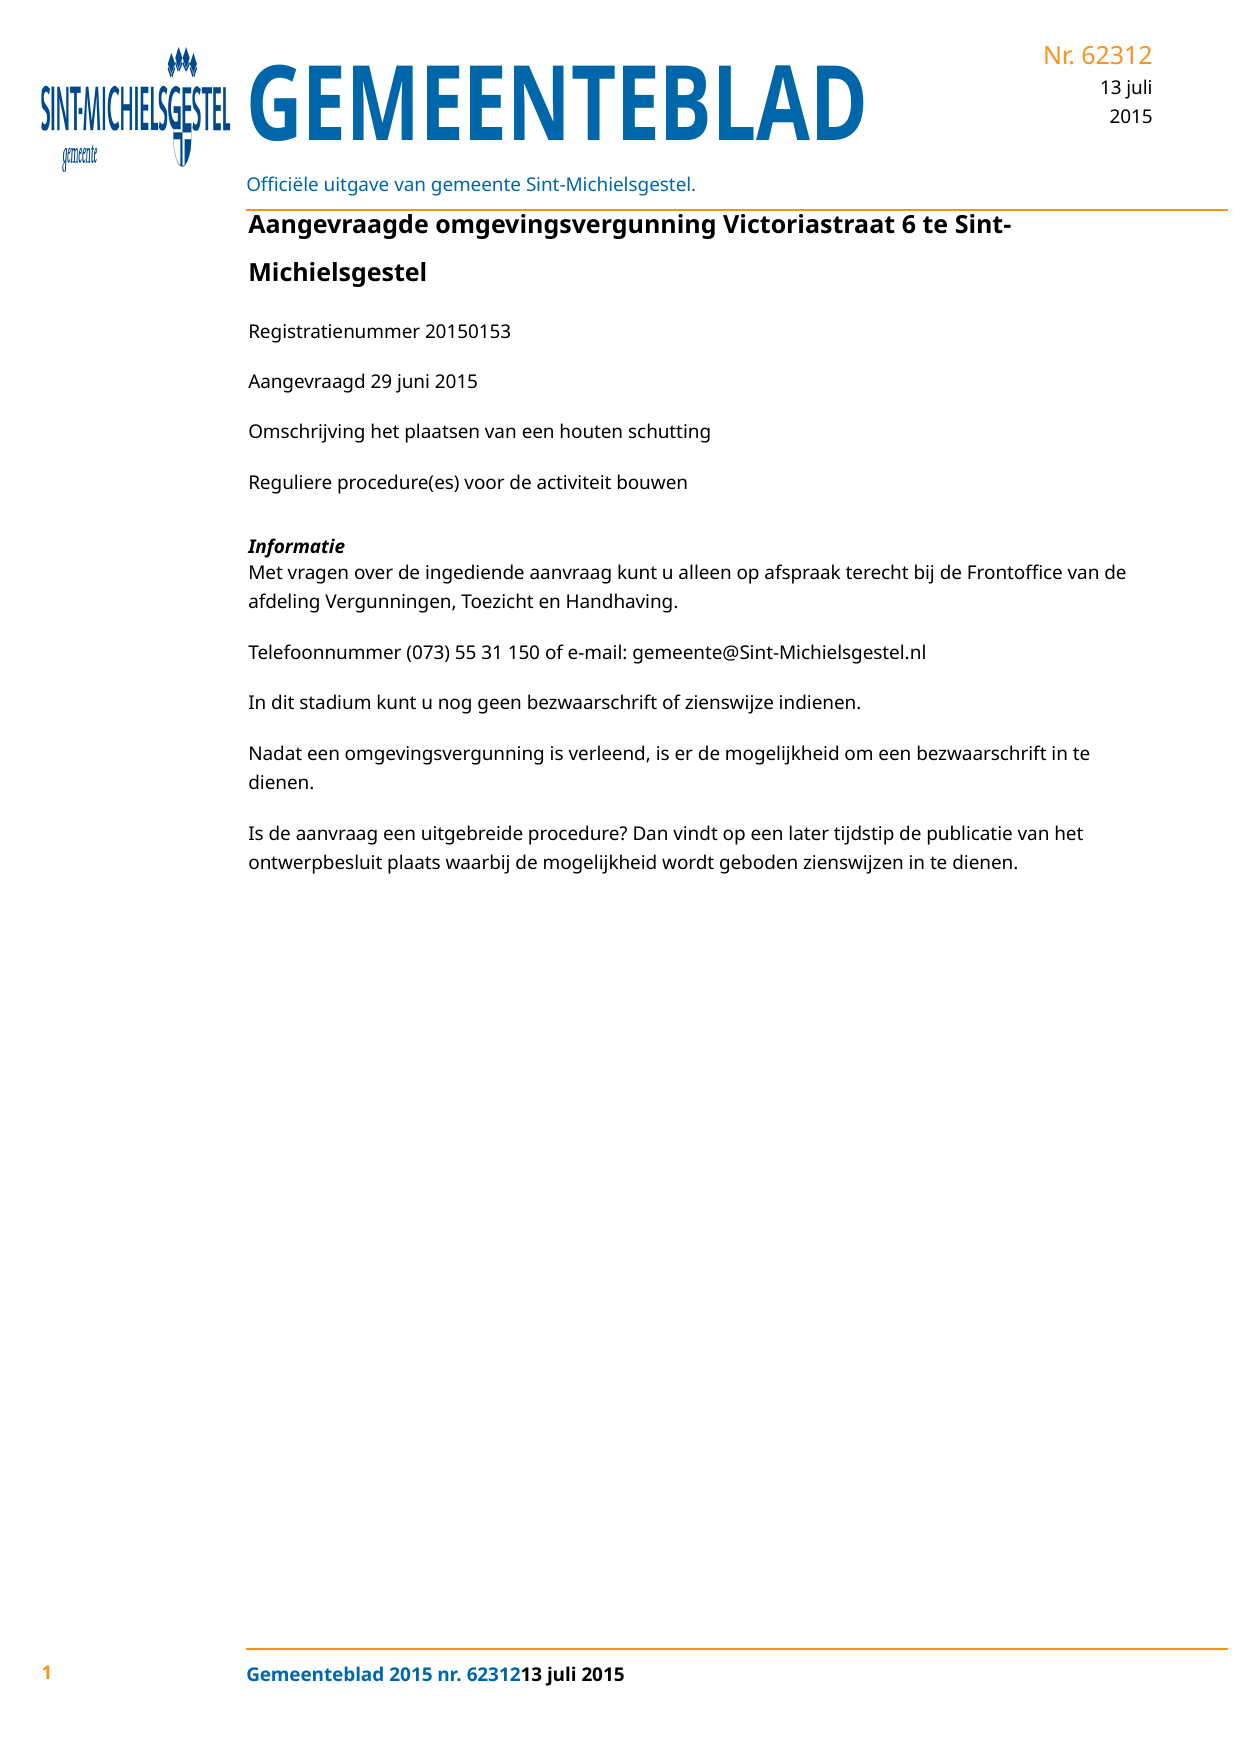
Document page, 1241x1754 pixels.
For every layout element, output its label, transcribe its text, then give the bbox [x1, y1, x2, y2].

text Reguliere procedure(es) voor de activiteit bouwen [248, 469, 1152, 495]
text Registratienummer 20150153 [248, 318, 1152, 344]
text Aangevraagd 29 juni 2015 [248, 368, 1152, 394]
text Is de aanvraag een uitgebreide procedure? Dan vindt op een later tijdstip de publicatie van het ontwerpbesluit plaats waarbij de mogelijkheid wordt geboden zienswijzen in te dienen. [248, 820, 1152, 875]
text Telefoonnummer (073) 55 31 150 of e-mail: gemeente@Sint-Michielsgestel.nl [248, 639, 1152, 664]
text Aangevraagde omgevingsvergunning Victoriastraat 6 te Sint-Michielsgestel [248, 211, 1152, 288]
text Omschrijving het plaatsen van een houten schutting [248, 419, 1152, 444]
text In dit stadium kunt u nog geen bezwaarschrift of zienswijze indienen. [248, 689, 1152, 715]
text Met vragen over de ingediende aanvraag kunt u alleen op afspraak terecht bij de Frontoffice van de afdeling Vergunningen, Toezicht en Handhaving. [248, 559, 1152, 614]
text Informatie [248, 533, 1152, 559]
picture [41, 47, 231, 172]
text Nadat een omgevingsvergunning is verleend, is er de mogelijkheid om een bezwaarschrift in te dienen. [248, 740, 1152, 795]
